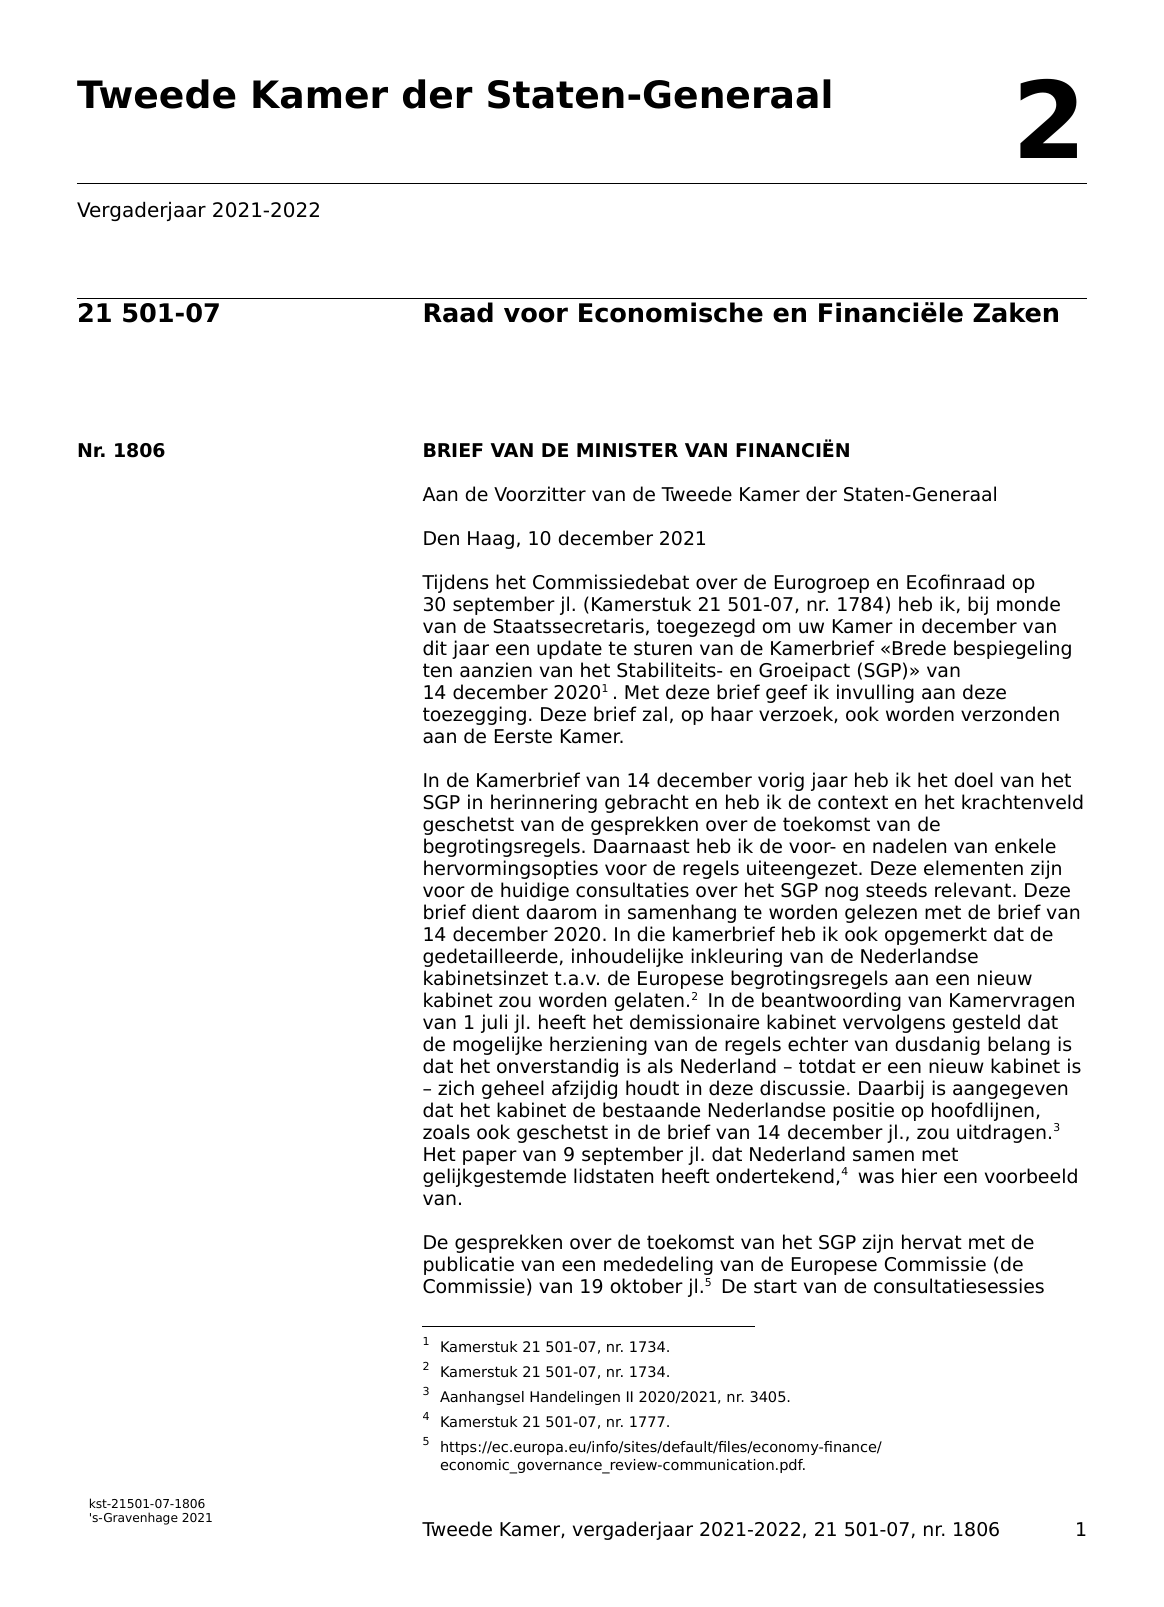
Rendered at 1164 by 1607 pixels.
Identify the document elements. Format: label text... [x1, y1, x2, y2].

text Kamerstuk 21 501-07, nr. 1734. [422, 1360, 1087, 1382]
text Aanhangsel Handelingen II 2020/2021, nr. 3405. [422, 1385, 1087, 1407]
text Den Haag, 10 december 2021 [422, 528, 1087, 550]
text https://ec.europa.eu/info/sites/default/files/economy-finance/economic_governance_review-communication.pdf. [422, 1435, 1087, 1474]
subtitle Nr. 1806 BRIEF VAN DE MINISTER VAN FINANCIËN [77, 440, 1087, 462]
text Aan de Voorzitter van de Tweede Kamer der Staten-Generaal [422, 484, 1087, 506]
text In de Kamerbrief van 14 december vorig jaar heb ik het doel van het SGP in herinnering gebracht en heb ik de context en het krachtenveld geschetst van de gesprekken over de toekomst van de begrotingsregels. Daarnaast heb ik de voor- en nadelen van enkele hervormingsopties voor de regels uiteengezet. Deze elementen zijn voor de huidige consultaties over het SGP nog steeds relevant. Deze brief dient daarom in samenhang te worden gelezen met de brief van 14 december 2020. In die kamerbrief heb ik ook opgemerkt dat de gedetailleerde, inhoudelijke inkleuring van de Nederlandse kabinetsinzet t.a.v. de Europese begrotingsregels aan een nieuw kabinet zou worden gelaten. In de beantwoording van Kamervragen van 1 juli jl. heeft het demissionaire kabinet vervolgens gesteld dat de mogelijke herziening van de regels echter van dusdanig belang is dat het onverstandig is als Nederland – totdat er een nieuw kabinet is – zich geheel afzijdig houdt in deze discussie. Daarbij is aangegeven dat het kabinet de bestaande Nederlandse positie op hoofdlijnen, zoals ook geschetst in de brief van 14 december jl., zou uitdragen. Het paper van 9 september jl. dat Nederland samen met gelijkgestemde lidstaten heeft ondertekend, was hier een voorbeeld van. [422, 770, 1087, 1210]
subtitle 21 501-07 Raad voor Economische en Financiële Zaken [77, 299, 1087, 329]
text De gesprekken over de toekomst van het SGP zijn hervat met de publicatie van een mededeling van de Europese Commissie (de Commissie) van 19 oktober jl. De start van de consultatiesessies [422, 1232, 1087, 1298]
table_cell Vergaderjaar 2021-2022 [77, 184, 1087, 298]
table_header Tweede Kamer der Staten-Generaal [77, 59, 886, 183]
text Kamerstuk 21 501-07, nr. 1777. [422, 1410, 1087, 1432]
table_header 2 [886, 59, 1087, 183]
text Tijdens het Commissiedebat over de Eurogroep en Ecofinraad op 30 september jl. (Kamerstuk 21 501-07, nr. 1784) heb ik, bij monde van de Staatssecretaris, toegezegd om uw Kamer in december van dit jaar een update te sturen van de Kamerbrief «Brede bespiegeling ten aanzien van het Stabiliteits- en Groeipact (SGP)» van 14 december 2020. Met deze brief geef ik invulling aan deze toezegging. Deze brief zal, op haar verzoek, ook worden verzonden aan de Eerste Kamer. [422, 572, 1087, 748]
text 's-Gravenhage 2021 [88, 1511, 323, 1525]
text Kamerstuk 21 501-07, nr. 1734. [422, 1335, 1087, 1357]
text kst-21501-07-1806 [88, 1497, 323, 1511]
